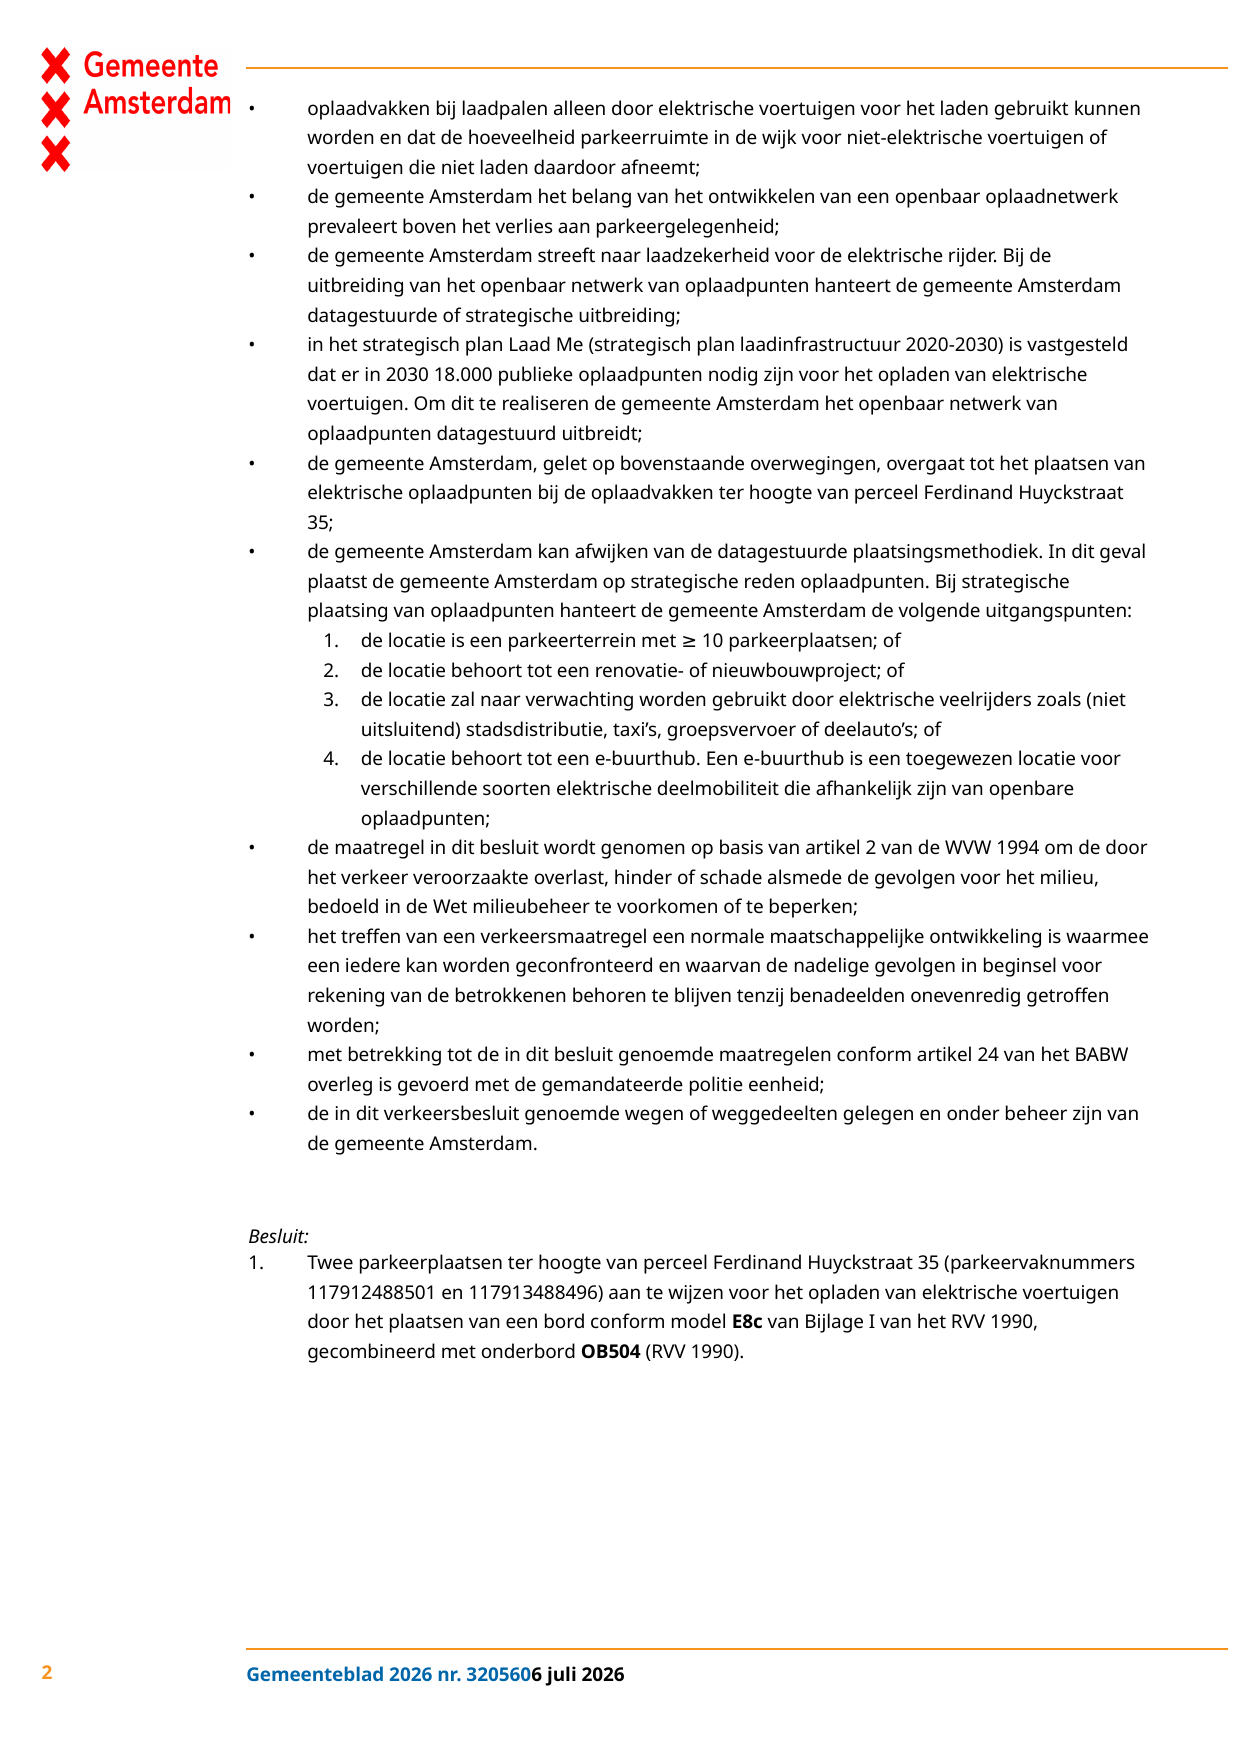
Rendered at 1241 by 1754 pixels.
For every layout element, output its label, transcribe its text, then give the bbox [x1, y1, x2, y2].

list de locatie behoort tot een renovatie- of nieuwbouwproject; of [323, 657, 1152, 683]
list met betrekking tot de in dit besluit genoemde maatregelen conform artikel 24 van het BABW overleg is gevoerd met de gemandateerde politie eenheid; [248, 1041, 1152, 1097]
list in het strategisch plan Laad Me (strategisch plan laadinfrastructuur 2020-2030) is vastgesteld dat er in 2030 18.000 publieke oplaadpunten nodig zijn voor het opladen van elektrische voertuigen. Om dit te realiseren de gemeente Amsterdam het openbaar netwerk van oplaadpunten datagestuurd uitbreidt; [248, 331, 1152, 446]
picture [41, 47, 231, 172]
list oplaadvakken bij laadpalen alleen door elektrische voertuigen voor het laden gebruikt kunnen worden en dat de hoeveelheid parkeerruimte in de wijk voor niet-elektrische voertuigen of voertuigen die niet laden daardoor afneemt; [248, 95, 1152, 180]
list de locatie behoort tot een e-buurthub. Een e-buurthub is een toegewezen locatie voor verschillende soorten elektrische deelmobiliteit die afhankelijk zijn van openbare oplaadpunten; [323, 746, 1152, 831]
list de gemeente Amsterdam het belang van het ontwikkelen van een openbaar oplaadnetwerk prevaleert boven het verlies aan parkeergelegenheid; [248, 183, 1152, 239]
list de maatregel in dit besluit wordt genomen op basis van artikel 2 van de WVW 1994 om de door het verkeer veroorzaakte overlast, hinder of schade alsmede de gevolgen voor het milieu, bedoeld in de Wet milieubeheer te voorkomen of te beperken; [248, 834, 1152, 919]
list de locatie zal naar verwachting worden gebruikt door elektrische veelrijders zoals (niet uitsluitend) stadsdistributie, taxi’s, groepsvervoer of deelauto’s; of [323, 686, 1152, 742]
list de gemeente Amsterdam, gelet op bovenstaande overwegingen, overgaat tot het plaatsen van elektrische oplaadpunten bij de oplaadvakken ter hoogte van perceel Ferdinand Huyckstraat 35; [248, 450, 1152, 535]
list de in dit verkeersbesluit genoemde wegen of weggedeelten gelegen en onder beheer zijn van de gemeente Amsterdam. [248, 1101, 1152, 1156]
list de gemeente Amsterdam streeft naar laadzekerheid voor de elektrische rijder. Bij de uitbreiding van het openbaar netwerk van oplaadpunten hanteert de gemeente Amsterdam datagestuurde of strategische uitbreiding; [248, 243, 1152, 328]
list de locatie is een parkeerterrein met ≥ 10 parkeerplaatsen; of [323, 627, 1152, 653]
list Twee parkeerplaatsen ter hoogte van perceel Ferdinand Huyckstraat 35 (parkeervaknummers 117912488501 en 117913488496) aan te wijzen voor het opladen van elektrische voertuigen door het plaatsen van een bord conform model E8c van Bijlage I van het RVV 1990, gecombineerd met onderbord OB504 (RVV 1990). [248, 1249, 1152, 1364]
list het treffen van een verkeersmaatregel een normale maatschappelijke ontwikkeling is waarmee een iedere kan worden geconfronteerd en waarvan de nadelige gevolgen in beginsel voor rekening van de betrokkenen behoren te blijven tenzij benadeelden onevenredig getroffen worden; [248, 923, 1152, 1038]
text Besluit: [248, 1224, 1152, 1249]
list de gemeente Amsterdam kan afwijken van de datagestuurde plaatsingsmethodiek. In dit geval plaatst de gemeente Amsterdam op strategische reden oplaadpunten. Bij strategische plaatsing van oplaadpunten hanteert de gemeente Amsterdam de volgende uitgangspunten: [248, 538, 1152, 623]
